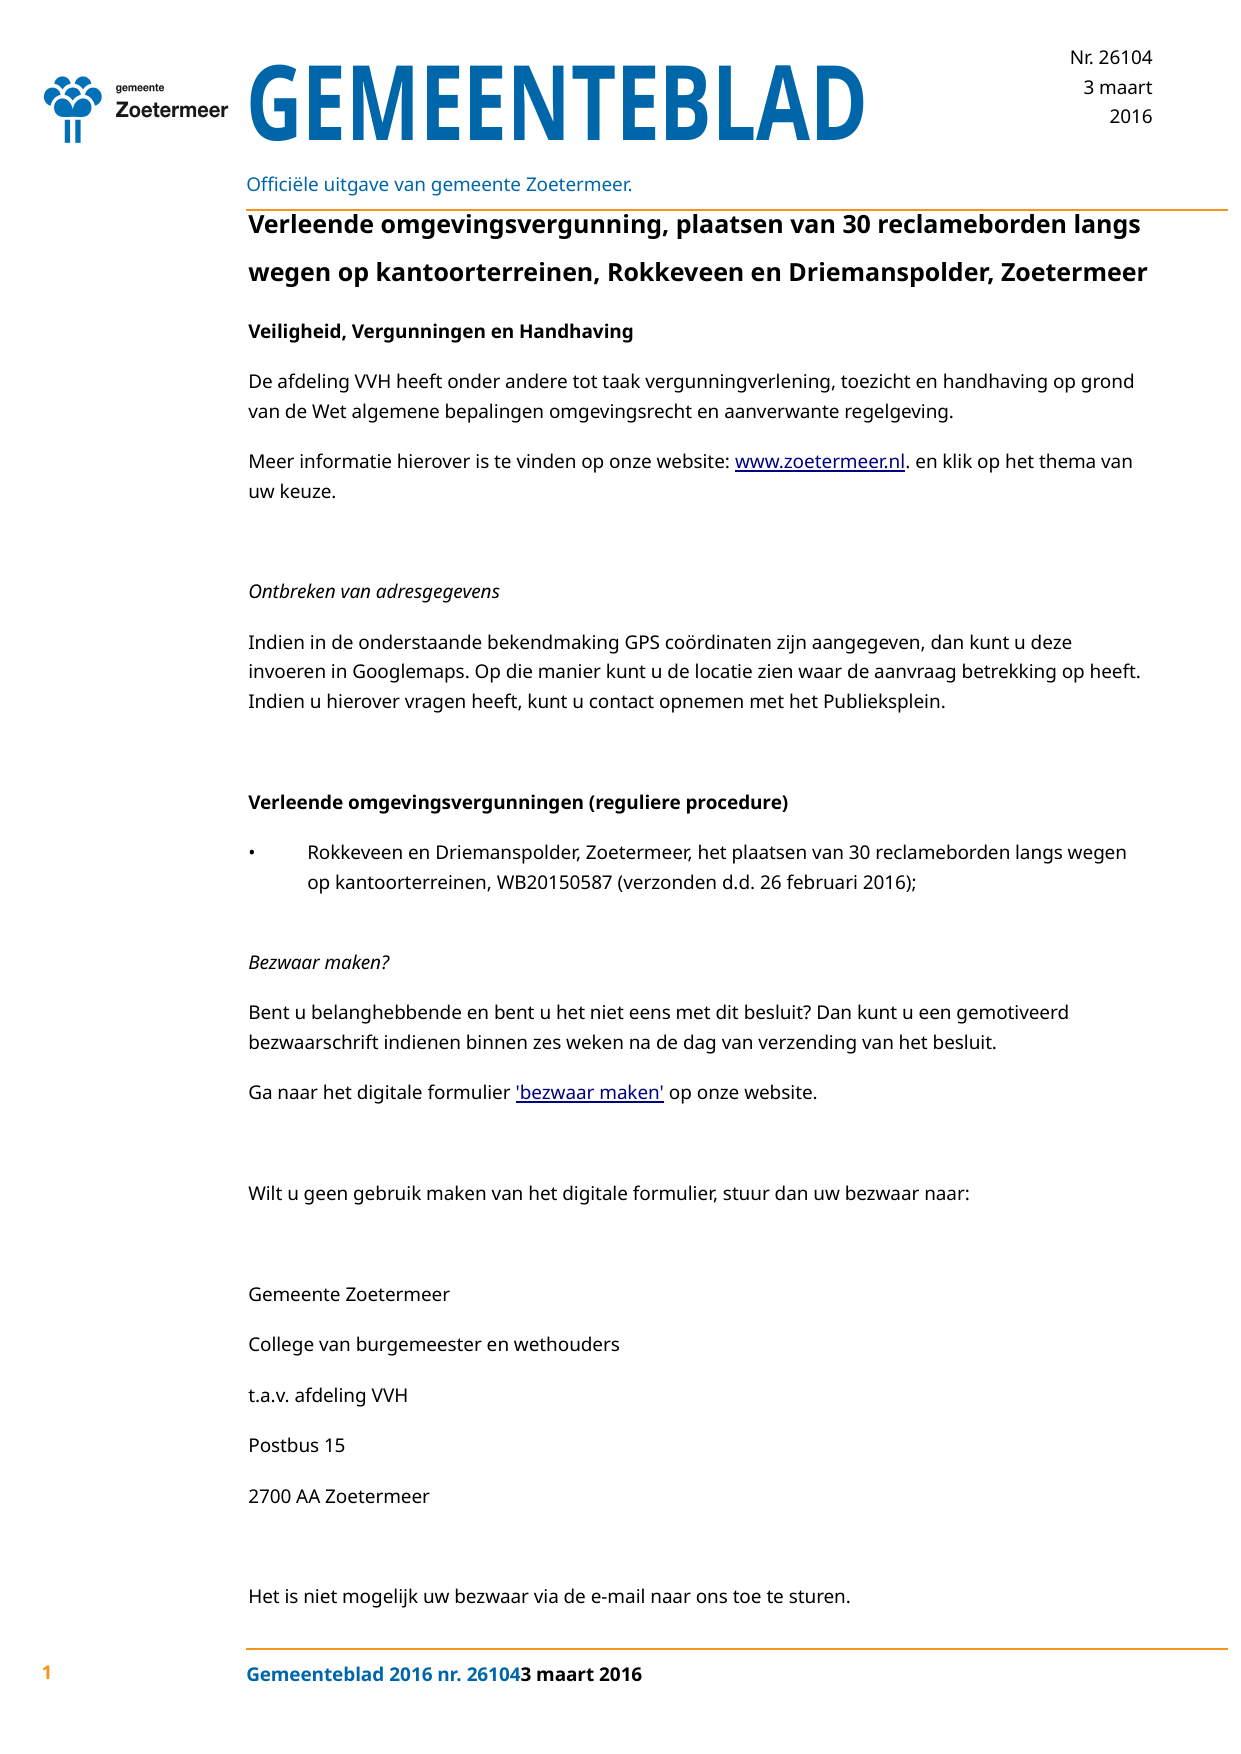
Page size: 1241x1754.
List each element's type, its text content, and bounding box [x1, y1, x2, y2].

text Meer informatie hierover is te vinden op onze website: www.zoetermeer.nl. en klik op het thema van uw keuze. [248, 448, 1152, 504]
text Indien in de onderstaande bekendmaking GPS coördinaten zijn aangegeven, dan kunt u deze invoeren in Googlemaps. Op die manier kunt u de locatie zien waar de aanvraag betrekking op heeft. Indien u hierover vragen heeft, kunt u contact opnemen met het Publieksplein. [248, 629, 1152, 714]
text College van burgemeester en wethouders [248, 1332, 1152, 1357]
text Bezwaar maken? [248, 949, 1152, 975]
text Bent u belanghebbende en bent u het niet eens met dit besluit? Dan kunt u een gemotiveerd bezwaarschrift indienen binnen zes weken na de dag van verzending van het besluit. [248, 999, 1152, 1055]
text Ontbreken van adresgegevens [248, 579, 1152, 604]
picture [41, 47, 231, 172]
text Het is niet mogelijk uw bezwaar via de e-mail naar ons toe te sturen. [248, 1584, 1152, 1609]
text De afdeling VVH heeft onder andere tot taak vergunningverlening, toezicht en handhaving op grond van de Wet algemene bepalingen omgevingsrecht en aanverwante regelgeving. [248, 368, 1152, 424]
text Ga naar het digitale formulier 'bezwaar maken' op onze website. [248, 1079, 1152, 1105]
text Postbus 15 [248, 1432, 1152, 1458]
text Verleende omgevingsvergunningen (reguliere procedure) [248, 789, 1152, 815]
text Veiligheid, Vergunningen en Handhaving [248, 318, 1152, 344]
text Verleende omgevingsvergunning, plaatsen van 30 reclameborden langs wegen op kantoorterreinen, Rokkeveen en Driemanspolder, Zoetermeer [248, 211, 1152, 288]
list Rokkeveen en Driemanspolder, Zoetermeer, het plaatsen van 30 reclameborden langs wegen op kantoorterreinen, WB20150587 (verzonden d.d. 26 februari 2016); [248, 839, 1152, 895]
text t.a.v. afdeling VVH [248, 1382, 1152, 1408]
text Wilt u geen gebruik maken van het digitale formulier, stuur dan uw bezwaar naar: [248, 1180, 1152, 1206]
text Gemeente Zoetermeer [248, 1281, 1152, 1307]
text 2700 AA Zoetermeer [248, 1483, 1152, 1509]
